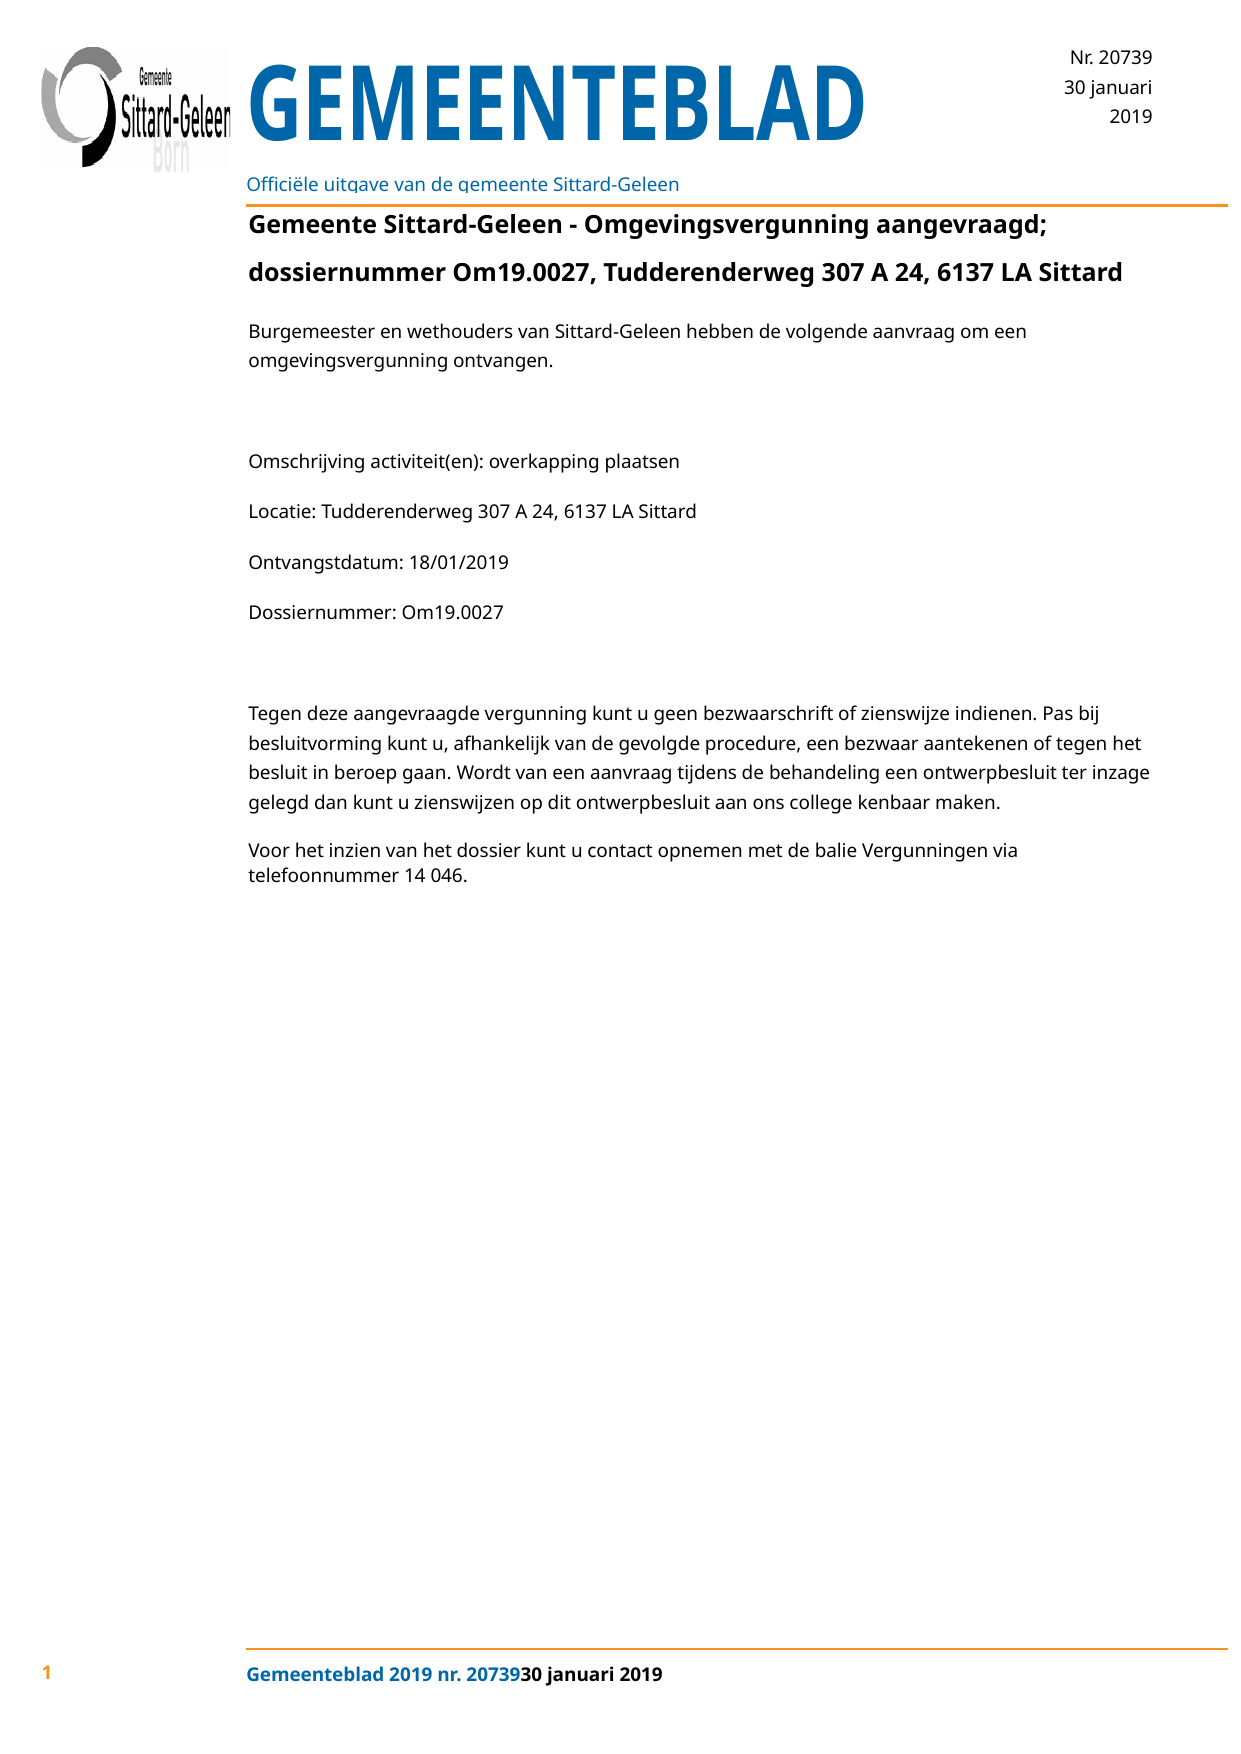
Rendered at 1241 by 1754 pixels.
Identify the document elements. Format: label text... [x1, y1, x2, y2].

picture [41, 47, 231, 172]
text Dossiernummer: Om19.0027 [248, 599, 1152, 625]
text Tegen deze aangevraagde vergunning kunt u geen bezwaarschrift of zienswijze indienen. Pas bij besluitvorming kunt u, afhankelijk van de gevolgde procedure, een bezwaar aantekenen of tegen het besluit in beroep gaan. Wordt van een aanvraag tijdens de behandeling een ontwerpbesluit ter inzage gelegd dan kunt u zienswijzen op dit ontwerpbesluit aan ons college kenbaar maken. [248, 700, 1152, 815]
text Locatie: Tudderenderweg 307 A 24, 6137 LA Sittard [248, 499, 1152, 524]
text Burgemeester en wethouders van Sittard-Geleen hebben de volgende aanvraag om een omgevingsvergunning ontvangen. [248, 318, 1152, 373]
text Ontvangstdatum: 18/01/2019 [248, 549, 1152, 575]
text Voor het inzien van het dossier kunt u contact opnemen met de balie Vergunningen via telefoonnummer 14 046. [248, 837, 1152, 888]
text Gemeente Sittard-Geleen - Omgevingsvergunning aangevraagd; dossiernummer Om19.0027, Tudderenderweg 307 A 24, 6137 LA Sittard [248, 207, 1152, 288]
text Omschrijving activiteit(en): overkapping plaatsen [248, 448, 1152, 474]
